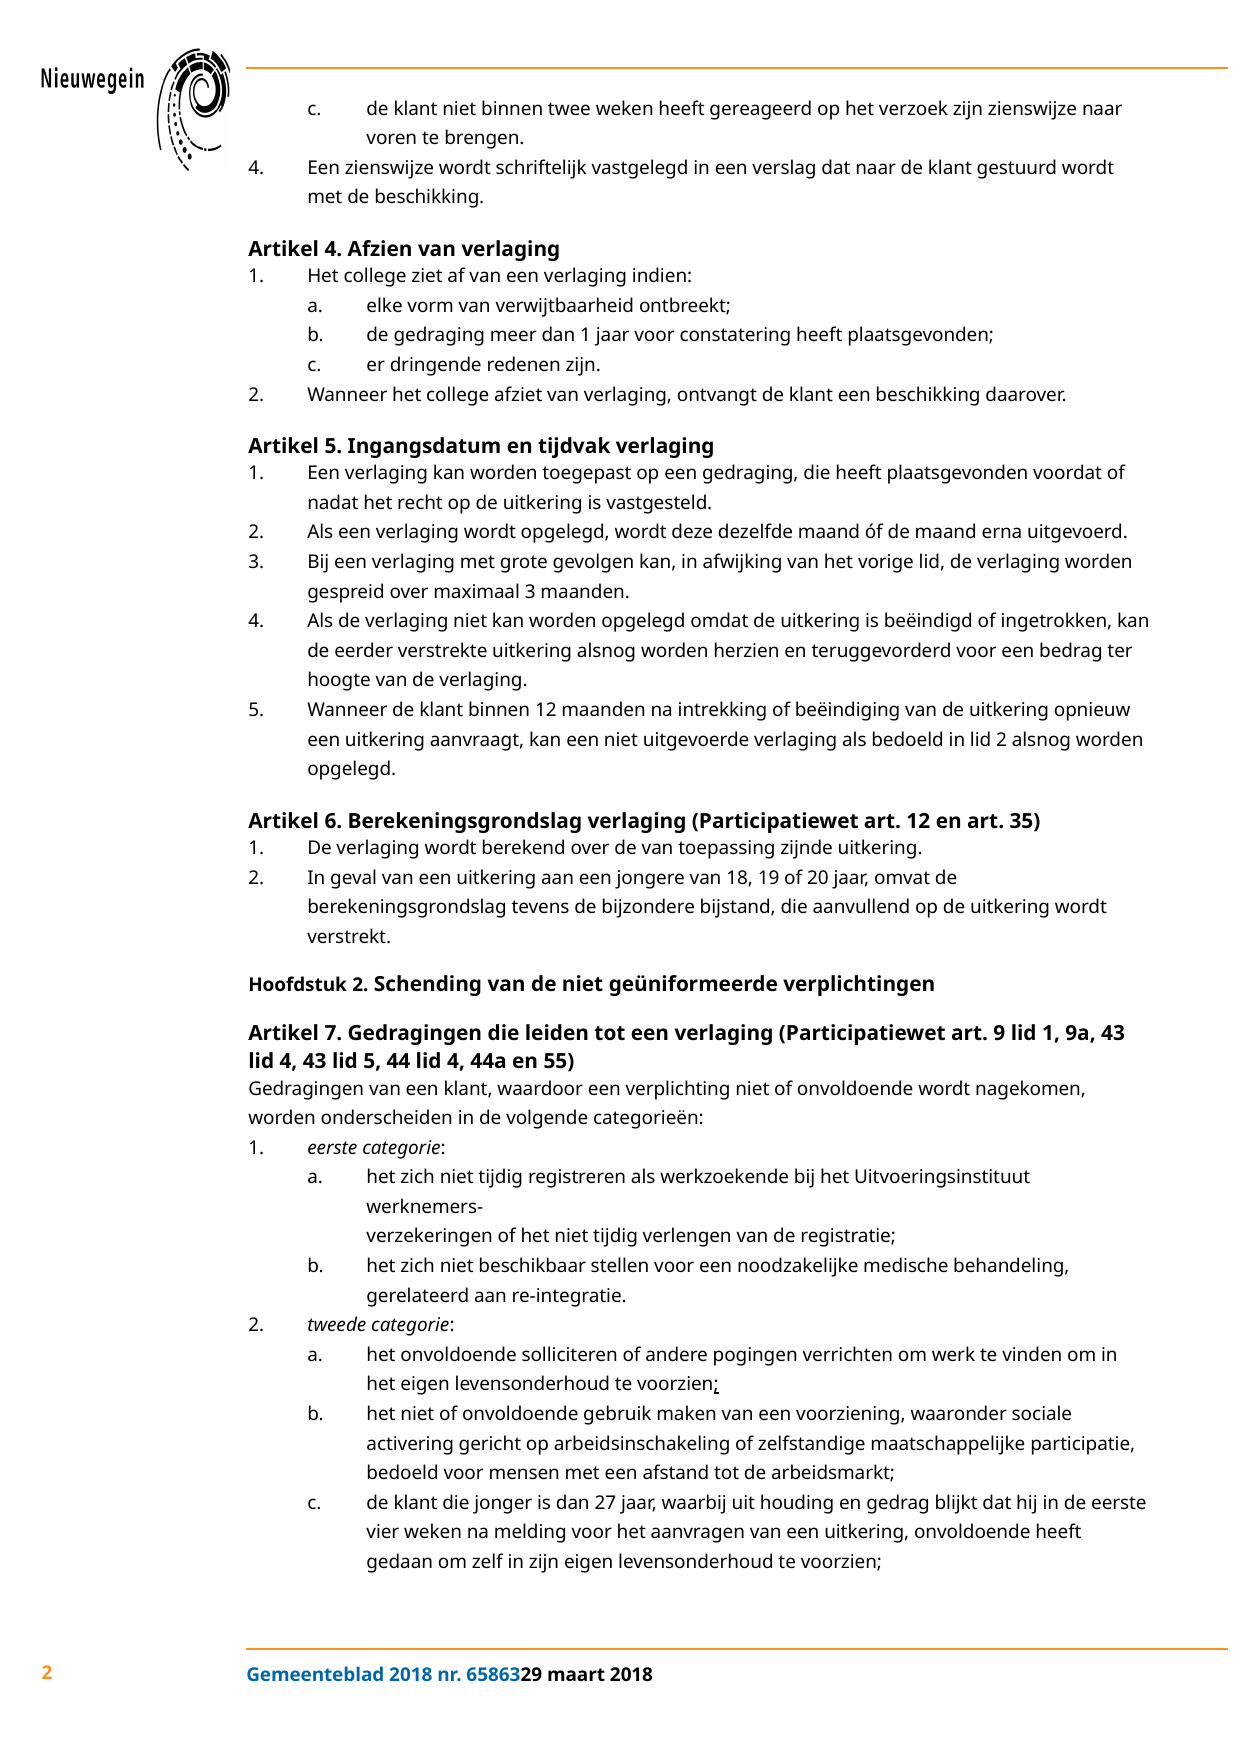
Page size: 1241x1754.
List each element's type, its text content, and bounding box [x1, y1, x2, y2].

list Wanneer het college afziet van verlaging, ontvangt de klant een beschikking daarover. [248, 381, 1152, 406]
list Het college ziet af van een verlaging indien: [248, 262, 1152, 288]
text Hoofdstuk 2. Schending van de niet geüniformeerde verplichtingen [248, 969, 1152, 997]
list het onvoldoende solliciteren of andere pogingen verrichten om werk te vinden om in het eigen levensonderhoud te voorzien; [307, 1341, 1152, 1396]
list het zich niet beschikbaar stellen voor een noodzakelijke medische behandeling, gerelateerd aan re-integratie. [307, 1252, 1152, 1308]
list In geval van een uitkering aan een jongere van 18, 19 of 20 jaar, omvat de berekeningsgrondslag tevens de bijzondere bijstand, die aanvullend op de uitkering wordt verstrekt. [248, 864, 1152, 949]
list de klant die jonger is dan 27 jaar, waarbij uit houding en gedrag blijkt dat hij in de eerste vier weken na melding voor het aanvragen van een uitkering, onvoldoende heeft gedaan om zelf in zijn eigen levensonderhoud te voorzien; [307, 1489, 1152, 1574]
text Artikel 4. Afzien van verlaging [248, 234, 1152, 262]
text Artikel 5. Ingangsdatum en tijdvak verlaging [248, 431, 1152, 459]
list de gedraging meer dan 1 jaar voor constatering heeft plaatsgevonden; [307, 322, 1152, 347]
list tweede categorie: [248, 1311, 1152, 1337]
list er dringende redenen zijn. [307, 351, 1152, 377]
list Als de verlaging niet kan worden opgelegd omdat de uitkering is beëindigd of ingetrokken, kan de eerder verstrekte uitkering alsnog worden herzien en teruggevorderd voor een bedrag ter hoogte van de verlaging. [248, 607, 1152, 692]
list het zich niet tijdig registreren als werkzoekende bij het Uitvoeringsinstituut werknemers- [307, 1163, 1152, 1219]
list Bij een verlaging met grote gevolgen kan, in afwijking van het vorige lid, de verlaging worden gespreid over maximaal 3 maanden. [248, 548, 1152, 604]
list het niet of onvoldoende gebruik maken van een voorziening, waaronder sociale activering gericht op arbeidsinschakeling of zelfstandige maatschappelijke participatie, bedoeld voor mensen met een afstand tot de arbeidsmarkt; [307, 1400, 1152, 1485]
list de klant niet binnen twee weken heeft gereageerd op het verzoek zijn zienswijze naar voren te brengen. [307, 95, 1152, 150]
list Een zienswijze wordt schriftelijk vastgelegd in een verslag dat naar de klant gestuurd wordt met de beschikking. [248, 154, 1152, 209]
text Artikel 7. Gedragingen die leiden tot een verlaging (Participatiewet art. 9 lid 1, 9a, 43 lid 4, 43 lid 5, 44 lid 4, 44a en 55) [248, 1018, 1152, 1075]
list Als een verlaging wordt opgelegd, wordt deze dezelfde maand óf de maand erna uitgevoerd. [248, 519, 1152, 544]
list eerste categorie: [248, 1134, 1152, 1160]
list Wanneer de klant binnen 12 maanden na intrekking of beëindiging van de uitkering opnieuw een uitkering aanvraagt, kan een niet uitgevoerde verlaging als bedoeld in lid 2 alsnog worden opgelegd. [248, 696, 1152, 781]
list De verlaging wordt berekend over de van toepassing zijnde uitkering. [248, 834, 1152, 860]
list verzekeringen of het niet tijdig verlengen van de registratie; [307, 1223, 1152, 1248]
list elke vorm van verwijtbaarheid ontbreekt; [307, 292, 1152, 318]
text Artikel 6. Berekeningsgrondslag verlaging (Participatiewet art. 12 en art. 35) [248, 806, 1152, 834]
list Een verlaging kan worden toegepast op een gedraging, die heeft plaatsgevonden voordat of nadat het recht op de uitkering is vastgesteld. [248, 459, 1152, 515]
text Gedragingen van een klant, waardoor een verplichting niet of onvoldoende wordt nagekomen, worden onderscheiden in de volgende categorieën: [248, 1075, 1152, 1130]
picture [41, 47, 231, 172]
